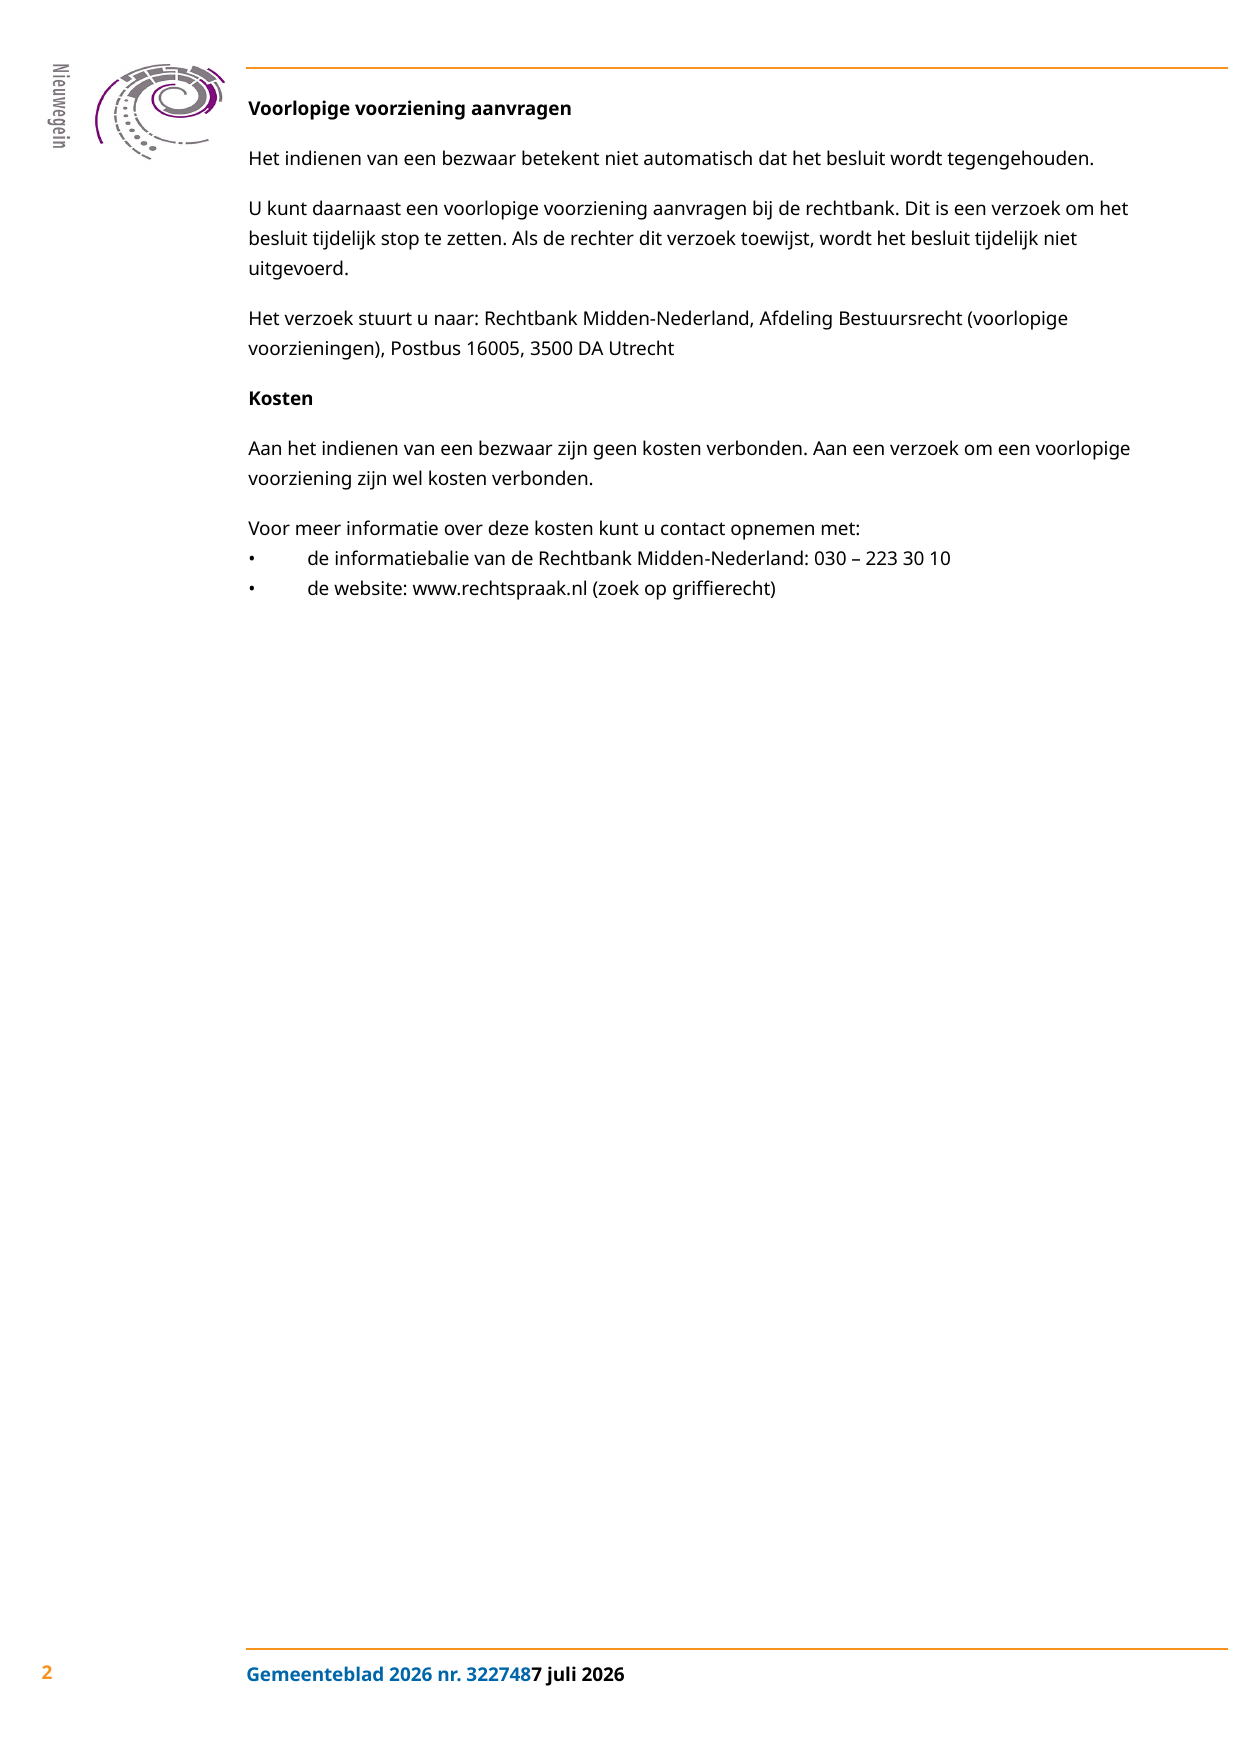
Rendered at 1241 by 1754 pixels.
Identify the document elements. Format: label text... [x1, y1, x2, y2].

text Het verzoek stuurt u naar: Rechtbank Midden-Nederland, Afdeling Bestuursrecht (voorlopige voorzieningen), Postbus 16005, 3500 DA Utrecht [248, 305, 1152, 361]
list de informatiebalie van de Rechtbank Midden‑Nederland: 030 – 223 30 10 [248, 545, 1152, 571]
text Kosten [248, 385, 1152, 411]
text Voorlopige voorziening aanvragen [248, 95, 1152, 121]
text U kunt daarnaast een voorlopige voorziening aanvragen bij de rechtbank. Dit is een verzoek om het besluit tijdelijk stop te zetten. Als de rechter dit verzoek toewijst, wordt het besluit tijdelijk niet uitgevoerd. [248, 196, 1152, 281]
list de website: www.rechtspraak.nl (zoek op griffierecht) [248, 575, 1152, 601]
picture [41, 47, 231, 172]
text Het indienen van een bezwaar betekent niet automatisch dat het besluit wordt tegengehouden. [248, 145, 1152, 171]
text Aan het indienen van een bezwaar zijn geen kosten verbonden. Aan een verzoek om een voorlopige voorziening zijn wel kosten verbonden. [248, 436, 1152, 491]
text Voor meer informatie over deze kosten kunt u contact opnemen met: [248, 516, 1152, 541]
